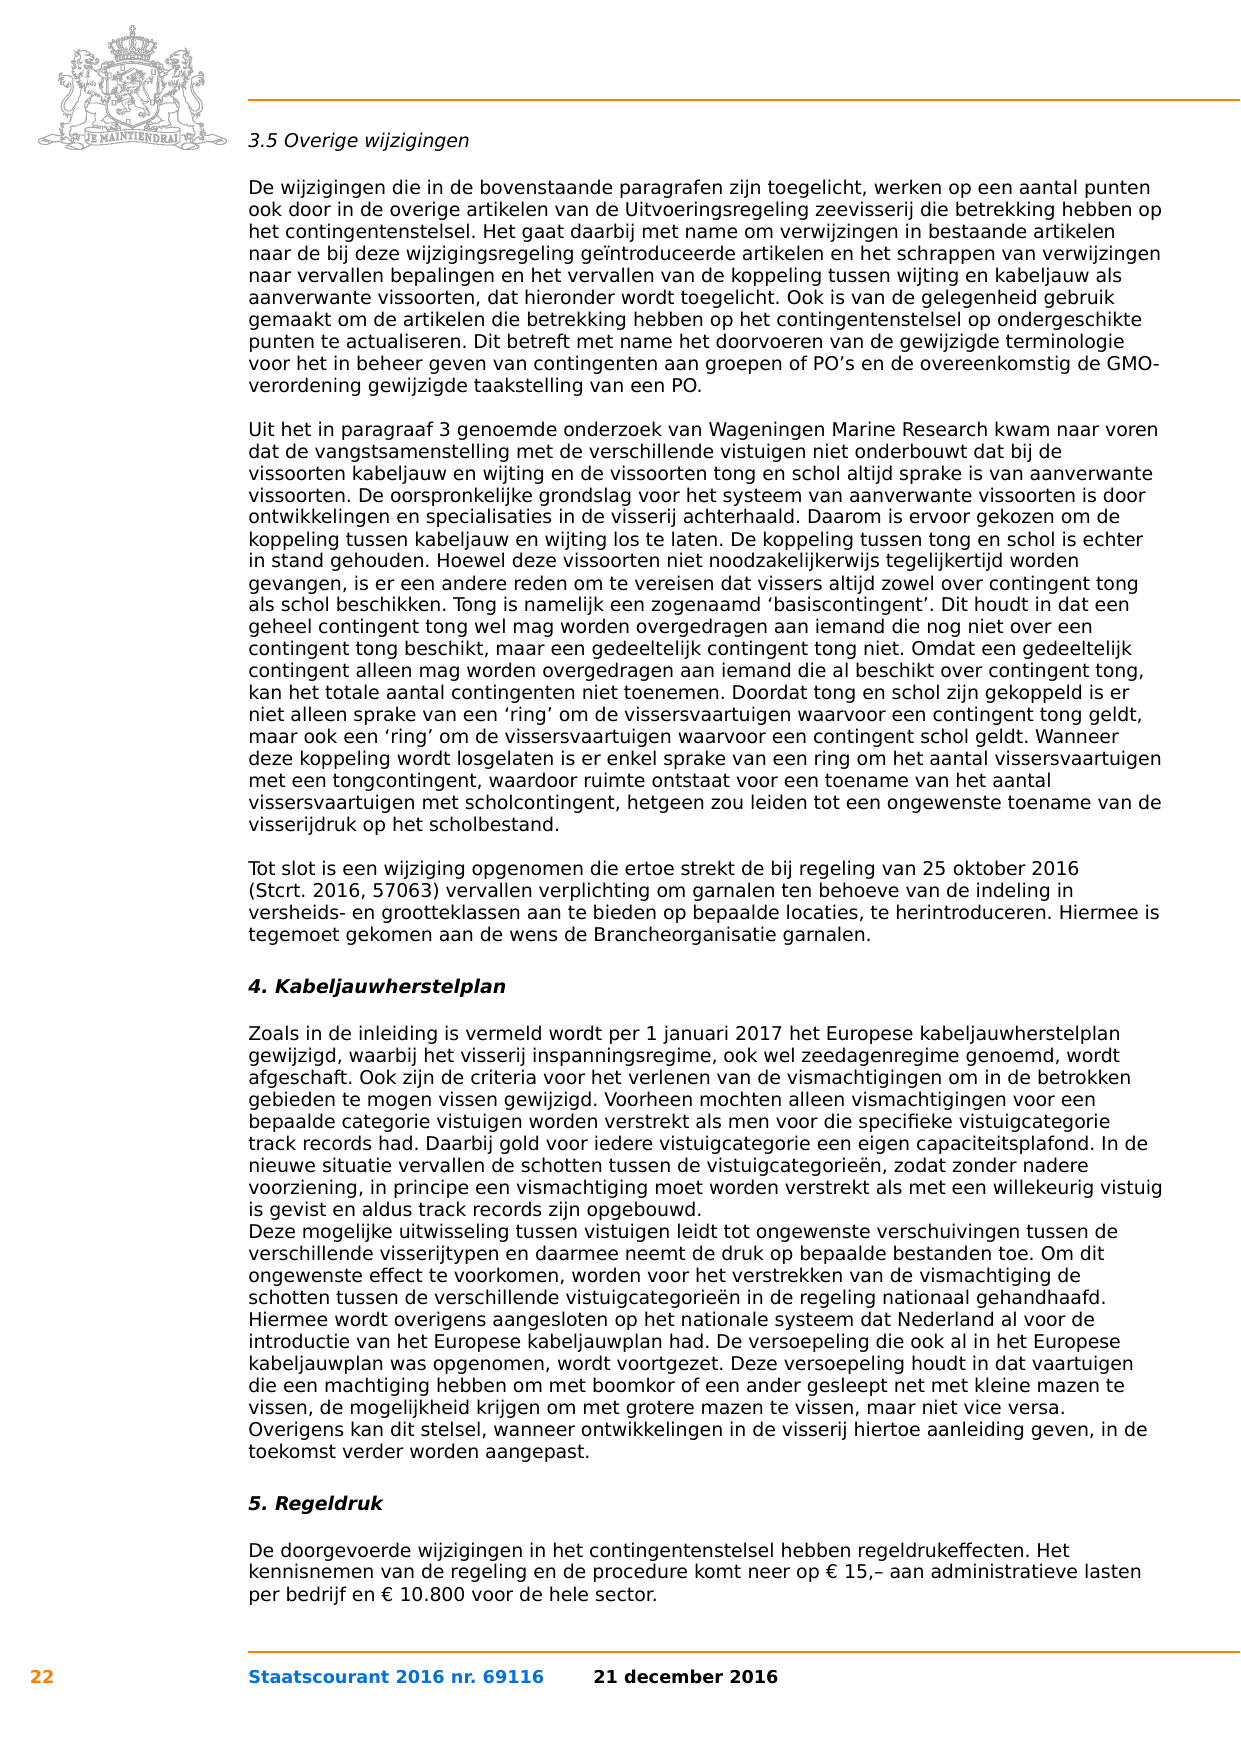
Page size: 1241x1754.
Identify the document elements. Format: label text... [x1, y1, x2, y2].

subtitle 3.5 Overige wijzigingen [248, 130, 1163, 152]
subtitle 4. Kabeljauwherstelplan [248, 976, 1163, 998]
text Uit het in paragraaf 3 genoemde onderzoek van Wageningen Marine Research kwam naar voren dat de vangstsamenstelling met de verschillende vistuigen niet onderbouwt dat bij de vissoorten kabeljauw en wijting en de vissoorten tong en schol altijd sprake is van aanverwante vissoorten. De oorspronkelijke grondslag voor het systeem van aanverwante vissoorten is door ontwikkelingen en specialisaties in de visserij achterhaald. Daarom is ervoor gekozen om de koppeling tussen kabeljauw en wijting los te laten. De koppeling tussen tong en schol is echter in stand gehouden. Hoewel deze vissoorten niet noodzakelijkerwijs tegelijkertijd worden gevangen, is er een andere reden om te vereisen dat vissers altijd zowel over contingent tong als schol beschikken. Tong is namelijk een zogenaamd ‘basiscontingent’. Dit houdt in dat een geheel contingent tong wel mag worden overgedragen aan iemand die nog niet over een contingent tong beschikt, maar een gedeeltelijk contingent tong niet. Omdat een gedeeltelijk contingent alleen mag worden overgedragen aan iemand die al beschikt over contingent tong, kan het totale aantal contingenten niet toenemen. Doordat tong en schol zijn gekoppeld is er niet alleen sprake van een ‘ring’ om de vissersvaartuigen waarvoor een contingent tong geldt, maar ook een ‘ring’ om de vissersvaartuigen waarvoor een contingent schol geldt. Wanneer deze koppeling wordt losgelaten is er enkel sprake van een ring om het aantal vissersvaartuigen met een tongcontingent, waardoor ruimte ontstaat voor een toename van het aantal vissersvaartuigen met scholcontingent, hetgeen zou leiden tot een ongewenste toename van de visserijdruk op het scholbestand. [248, 418, 1163, 836]
picture [38, 25, 227, 150]
text Deze mogelijke uitwisseling tussen vistuigen leidt tot ongewenste verschuivingen tussen de verschillende visserijtypen en daarmee neemt de druk op bepaalde bestanden toe. Om dit ongewenste effect te voorkomen, worden voor het verstrekken van de vismachtiging de schotten tussen de verschillende vistuigcategorieën in de regeling nationaal gehandhaafd. Hiermee wordt overigens aangesloten op het nationale systeem dat Nederland al voor de introductie van het Europese kabeljauwplan had. De versoepeling die ook al in het Europese kabeljauwplan was opgenomen, wordt voortgezet. Deze versoepeling houdt in dat vaartuigen die een machtiging hebben om met boomkor of een ander gesleept net met kleine mazen te vissen, de mogelijkheid krijgen om met grotere mazen te vissen, maar niet vice versa. Overigens kan dit stelsel, wanneer ontwikkelingen in de visserij hiertoe aanleiding geven, in de toekomst verder worden aangepast. [248, 1221, 1163, 1462]
text De doorgevoerde wijzigingen in het contingentenstelsel hebben regeldrukeffecten. Het kennisnemen van de regeling en de procedure komt neer op € 15,– aan administratieve lasten per bedrijf en € 10.800 voor de hele sector. [248, 1539, 1163, 1605]
text De wijzigingen die in de bovenstaande paragrafen zijn toegelicht, werken op een aantal punten ook door in de overige artikelen van de Uitvoeringsregeling zeevisserij die betrekking hebben op het contingentenstelsel. Het gaat daarbij met name om verwijzingen in bestaande artikelen naar de bij deze wijzigingsregeling geïntroduceerde artikelen en het schrappen van verwijzingen naar vervallen bepalingen en het vervallen van de koppeling tussen wijting en kabeljauw als aanverwante vissoorten, dat hieronder wordt toegelicht. Ook is van de gelegenheid gebruik gemaakt om de artikelen die betrekking hebben op het contingentenstelsel op ondergeschikte punten te actualiseren. Dit betreft met name het doorvoeren van de gewijzigde terminologie voor het in beheer geven van contingenten aan groepen of PO’s en de overeenkomstig de GMO-verordening gewijzigde taakstelling van een PO. [248, 177, 1163, 397]
text Tot slot is een wijziging opgenomen die ertoe strekt de bij regeling van 25 oktober 2016 (Stcrt. 2016, 57063) vervallen verplichting om garnalen ten behoeve van de indeling in versheids- en grootteklassen aan te bieden op bepaalde locaties, te herintroduceren. Hiermee is tegemoet gekomen aan de wens de Brancheorganisatie garnalen. [248, 858, 1163, 946]
subtitle 5. Regeldruk [248, 1492, 1163, 1514]
text Zoals in de inleiding is vermeld wordt per 1 januari 2017 het Europese kabeljauwherstelplan gewijzigd, waarbij het visserij inspanningsregime, ook wel zeedagenregime genoemd, wordt afgeschaft. Ook zijn de criteria voor het verlenen van de vismachtigingen om in de betrokken gebieden te mogen vissen gewijzigd. Voorheen mochten alleen vismachtigingen voor een bepaalde categorie vistuigen worden verstrekt als men voor die specifieke vistuigcategorie track records had. Daarbij gold voor iedere vistuigcategorie een eigen capaciteitsplafond. In de nieuwe situatie vervallen de schotten tussen de vistuigcategorieën, zodat zonder nadere voorziening, in principe een vismachtiging moet worden verstrekt als met een willekeurig vistuig is gevist en aldus track records zijn opgebouwd. [248, 1023, 1163, 1221]
